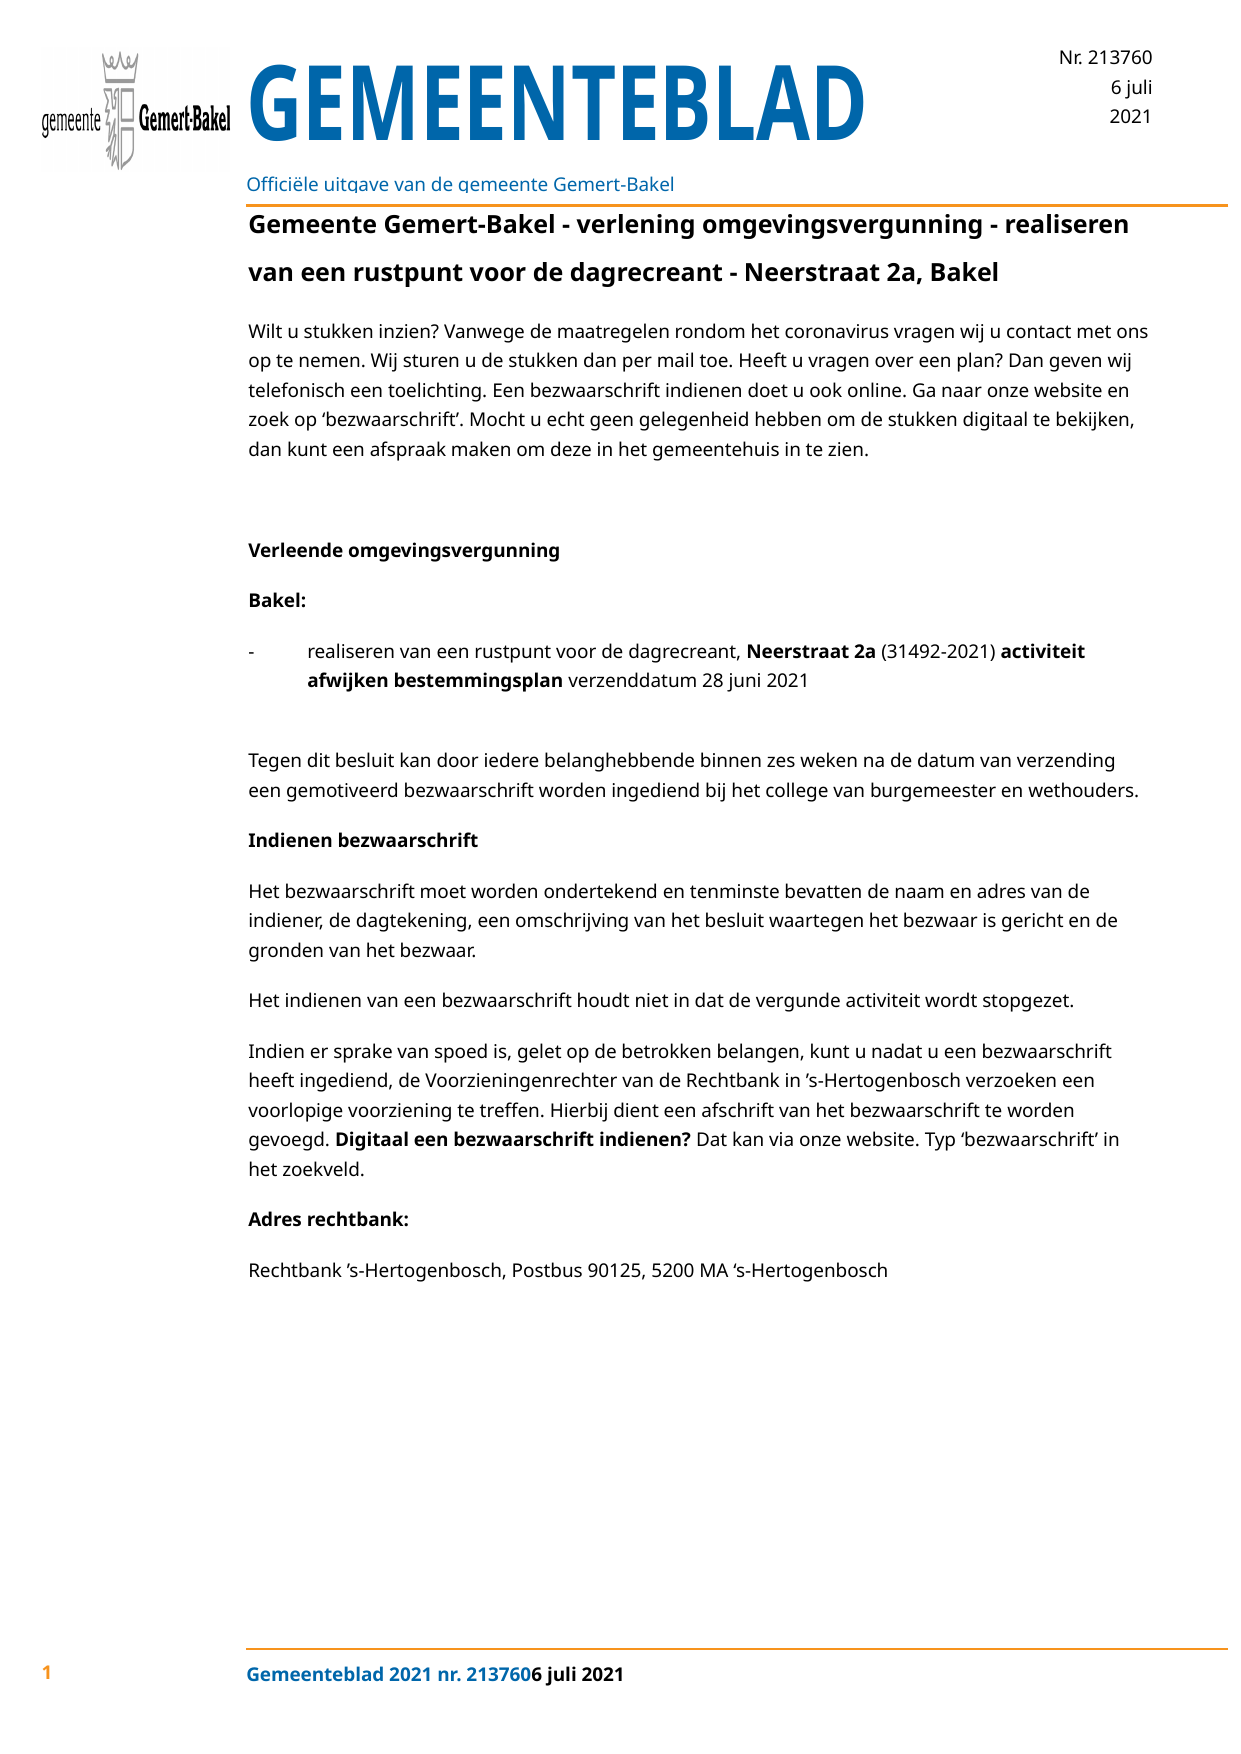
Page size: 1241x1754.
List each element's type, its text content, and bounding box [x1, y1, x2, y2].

text Verleende omgevingsvergunning [248, 537, 1152, 563]
text Tegen dit besluit kan door iedere belanghebbende binnen zes weken na de datum van verzending een gemotiveerd bezwaarschrift worden ingediend bij het college van burgemeester en wethouders. [248, 747, 1152, 803]
list realiseren van een rustpunt voor de dagrecreant, Neerstraat 2a (31492-2021) activiteit afwijken bestemmingsplan verzenddatum 28 juni 2021 [248, 638, 1152, 693]
text Indien er sprake van spoed is, gelet op de betrokken belangen, kunt u nadat u een bezwaarschrift heeft ingediend, de Voorzieningenrechter van de Rechtbank in ’s-Hertogenbosch verzoeken een voorlopige voorziening te treffen. Hierbij dient een afschrift van het bezwaarschrift te worden gevoegd. Digitaal een bezwaarschrift indienen? Dat kan via onze website. Typ ‘bezwaarschrift’ in het zoekveld. [248, 1038, 1152, 1182]
text Bakel: [248, 587, 1152, 613]
text Adres rechtbank: [248, 1207, 1152, 1232]
text Het bezwaarschrift moet worden ondertekend en tenminste bevatten de naam en adres van de indiener, de dagtekening, een omschrijving van het besluit waartegen het bezwaar is gericht en de gronden van het bezwaar. [248, 878, 1152, 963]
picture [41, 47, 231, 172]
text Gemeente Gemert-Bakel - verlening omgevingsvergunning - realiseren van een rustpunt voor de dagrecreant - Neerstraat 2a, Bakel [248, 207, 1152, 288]
text Het indienen van een bezwaarschrift houdt niet in dat de vergunde activiteit wordt stopgezet. [248, 987, 1152, 1013]
text Indienen bezwaarschrift [248, 827, 1152, 853]
text Rechtbank ’s-Hertogenbosch, Postbus 90125, 5200 MA ‘s-Hertogenbosch [248, 1257, 1152, 1283]
text Wilt u stukken inzien? Vanwege de maatregelen rondom het coronavirus vragen wij u contact met ons op te nemen. Wij sturen u de stukken dan per mail toe. Heeft u vragen over een plan? Dan geven wij telefonisch een toelichting. Een bezwaarschrift indienen doet u ook online. Ga naar onze website en zoek op ‘bezwaarschrift’. Mocht u echt geen gelegenheid hebben om de stukken digitaal te bekijken, dan kunt een afspraak maken om deze in het gemeentehuis in te zien. [248, 318, 1152, 462]
